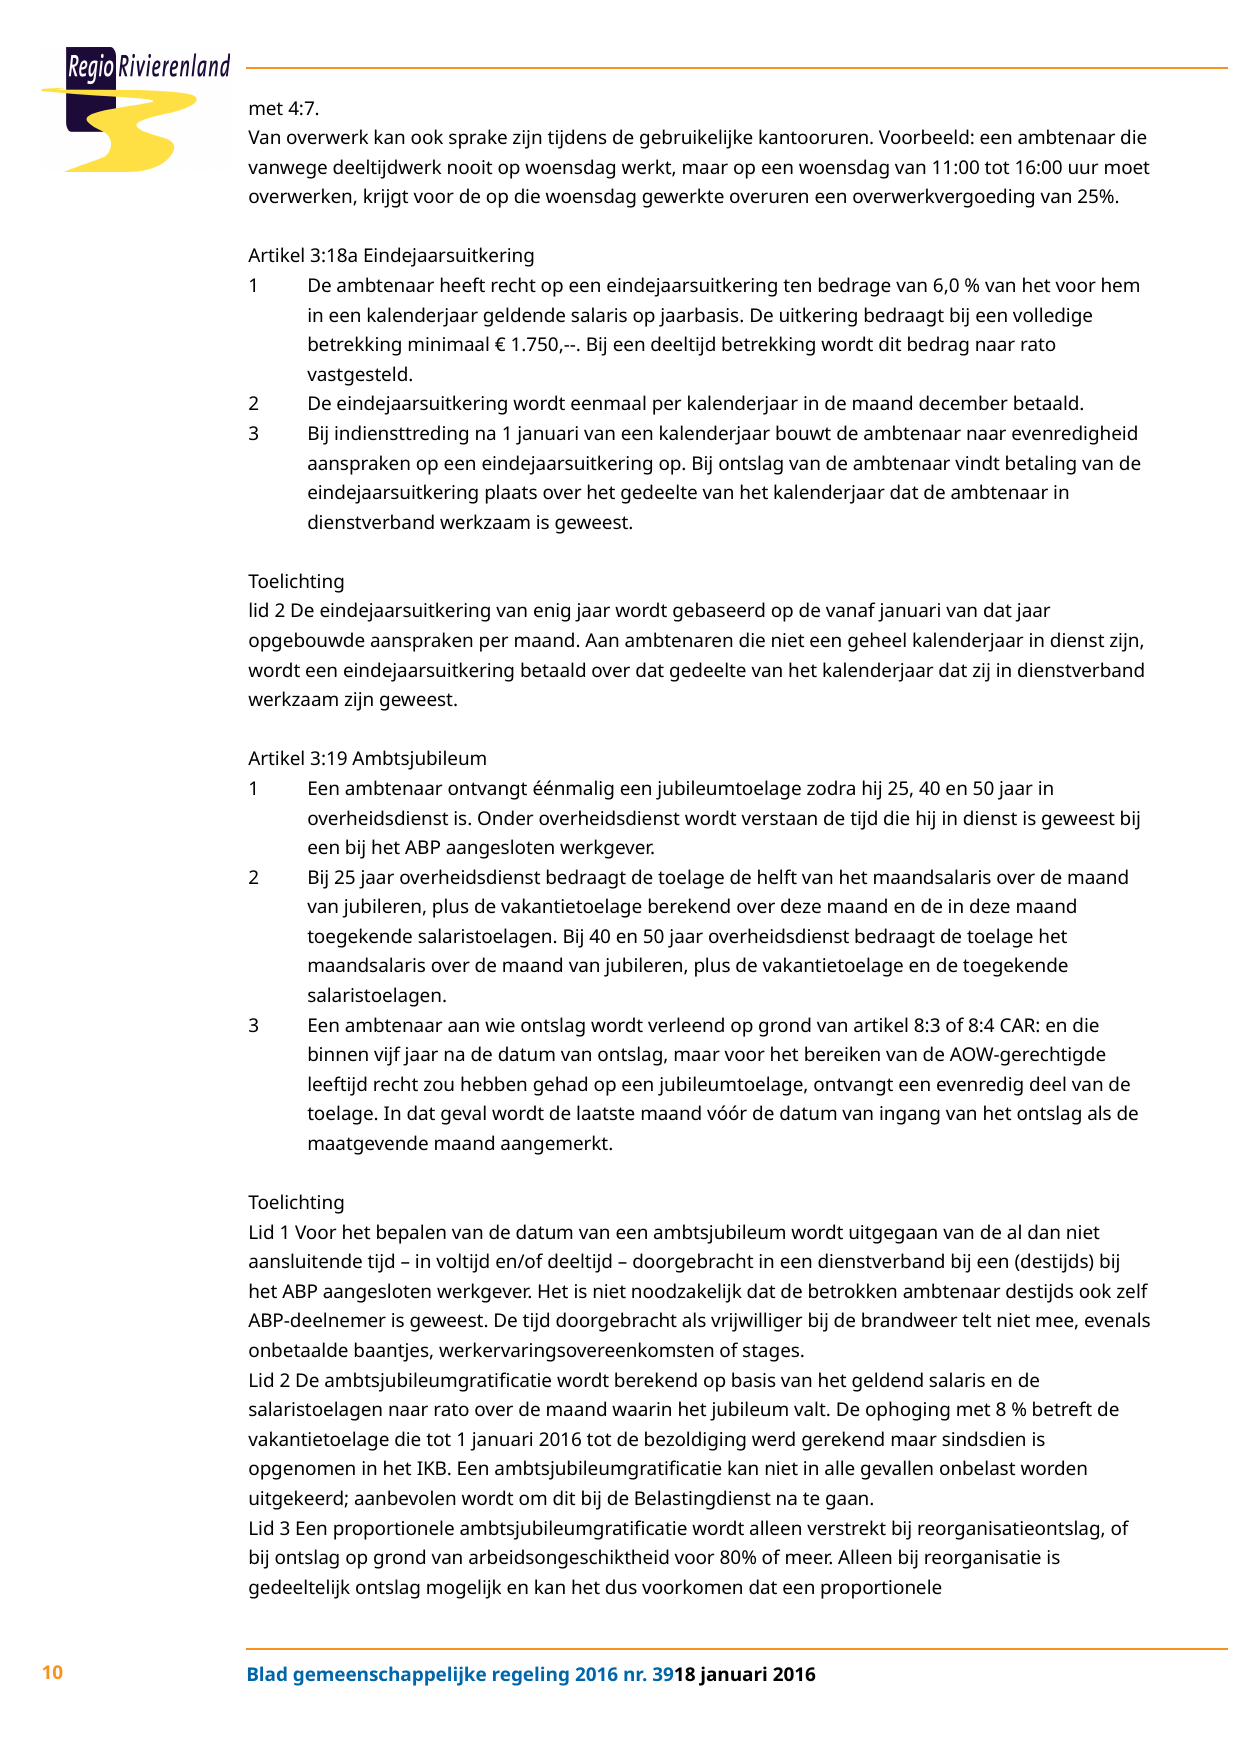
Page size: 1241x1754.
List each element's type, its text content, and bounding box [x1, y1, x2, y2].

list Bij indiensttreding na 1 januari van een kalenderjaar bouwt de ambtenaar naar evenredigheid aanspraken op een eindejaarsuitkering op. Bij ontslag van de ambtenaar vindt betaling van de eindejaarsuitkering plaats over het gedeelte van het kalenderjaar dat de ambtenaar in dienstverband werkzaam is geweest. [248, 420, 1152, 535]
text lid 2 De eindejaarsuitkering van enig jaar wordt gebaseerd op de vanaf januari van dat jaar opgebouwde aanspraken per maand. Aan ambtenaren die niet een geheel kalenderjaar in dienst zijn, wordt een eindejaarsuitkering betaald over dat gedeelte van het kalenderjaar dat zij in dienstverband werkzaam zijn geweest. [248, 598, 1152, 712]
text Artikel 3:19 Ambtsjubileum [248, 746, 1152, 771]
list De eindejaarsuitkering wordt eenmaal per kalenderjaar in de maand december betaald. [248, 391, 1152, 416]
text Lid 1 Voor het bepalen van de datum van een ambtsjubileum wordt uitgegaan van de al dan niet aansluitende tijd – in voltijd en/of deeltijd – doorgebracht in een dienstverband bij een (destijds) bij het ABP aangesloten werkgever. Het is niet noodzakelijk dat de betrokken ambtenaar destijds ook zelf ABP-deelnemer is geweest. De tijd doorgebracht als vrijwilliger bij de brandweer telt niet mee, evenals onbetaalde baantjes, werkervaringsovereenkomsten of stages. [248, 1219, 1152, 1363]
text met 4:7. [248, 95, 1152, 121]
list Bij 25 jaar overheidsdienst bedraagt de toelage de helft van het maandsalaris over de maand van jubileren, plus de vakantietoelage berekend over deze maand en de in deze maand toegekende salaristoelagen. Bij 40 en 50 jaar overheidsdienst bedraagt de toelage het maandsalaris over de maand van jubileren, plus de vakantietoelage en de toegekende salaristoelagen. [248, 864, 1152, 1008]
list Een ambtenaar aan wie ontslag wordt verleend op grond van artikel 8:3 of 8:4 CAR: en die binnen vijf jaar na de datum van ontslag, maar voor het bereiken van de AOW-gerechtigde leeftijd recht zou hebben gehad op een jubileumtoelage, ontvangt een evenredig deel van de toelage. In dat geval wordt de laatste maand vóór de datum van ingang van het ontslag als de maatgevende maand aangemerkt. [248, 1012, 1152, 1156]
text Toelichting [248, 1189, 1152, 1215]
text Lid 2 De ambtsjubileumgratificatie wordt berekend op basis van het geldend salaris en de salaristoelagen naar rato over de maand waarin het jubileum valt. De ophoging met 8 % betreft de vakantietoelage die tot 1 januari 2016 tot de bezoldiging werd gerekend maar sindsdien is opgenomen in het IKB. Een ambtsjubileumgratificatie kan niet in alle gevallen onbelast worden uitgekeerd; aanbevolen wordt om dit bij de Belastingdienst na te gaan. [248, 1367, 1152, 1511]
list De ambtenaar heeft recht op een eindejaarsuitkering ten bedrage van 6,0 % van het voor hem in een kalenderjaar geldende salaris op jaarbasis. De uitkering bedraagt bij een volledige betrekking minimaal € 1.750,--. Bij een deeltijd betrekking wordt dit bedrag naar rato vastgesteld. [248, 272, 1152, 387]
text Artikel 3:18a Eindejaarsuitkering [248, 243, 1152, 268]
text Van overwerk kan ook sprake zijn tijdens de gebruikelijke kantooruren. Voorbeeld: een ambtenaar die vanwege deeltijdwerk nooit op woensdag werkt, maar op een woensdag van 11:00 tot 16:00 uur moet overwerken, krijgt voor de op die woensdag gewerkte overuren een overwerkvergoeding van 25%. [248, 124, 1152, 209]
list Een ambtenaar ontvangt éénmalig een jubileumtoelage zodra hij 25, 40 en 50 jaar in overheidsdienst is. Onder overheidsdienst wordt verstaan de tijd die hij in dienst is geweest bij een bij het ABP aangesloten werkgever. [248, 775, 1152, 860]
text Lid 3 Een proportionele ambtsjubileumgratificatie wordt alleen verstrekt bij reorganisatieontslag, of bij ontslag op grond van arbeidsongeschiktheid voor 80% of meer. Alleen bij reorganisatie is gedeeltelijk ontslag mogelijk en kan het dus voorkomen dat een proportionele [248, 1515, 1152, 1600]
picture [41, 47, 231, 172]
text Toelichting [248, 568, 1152, 594]
